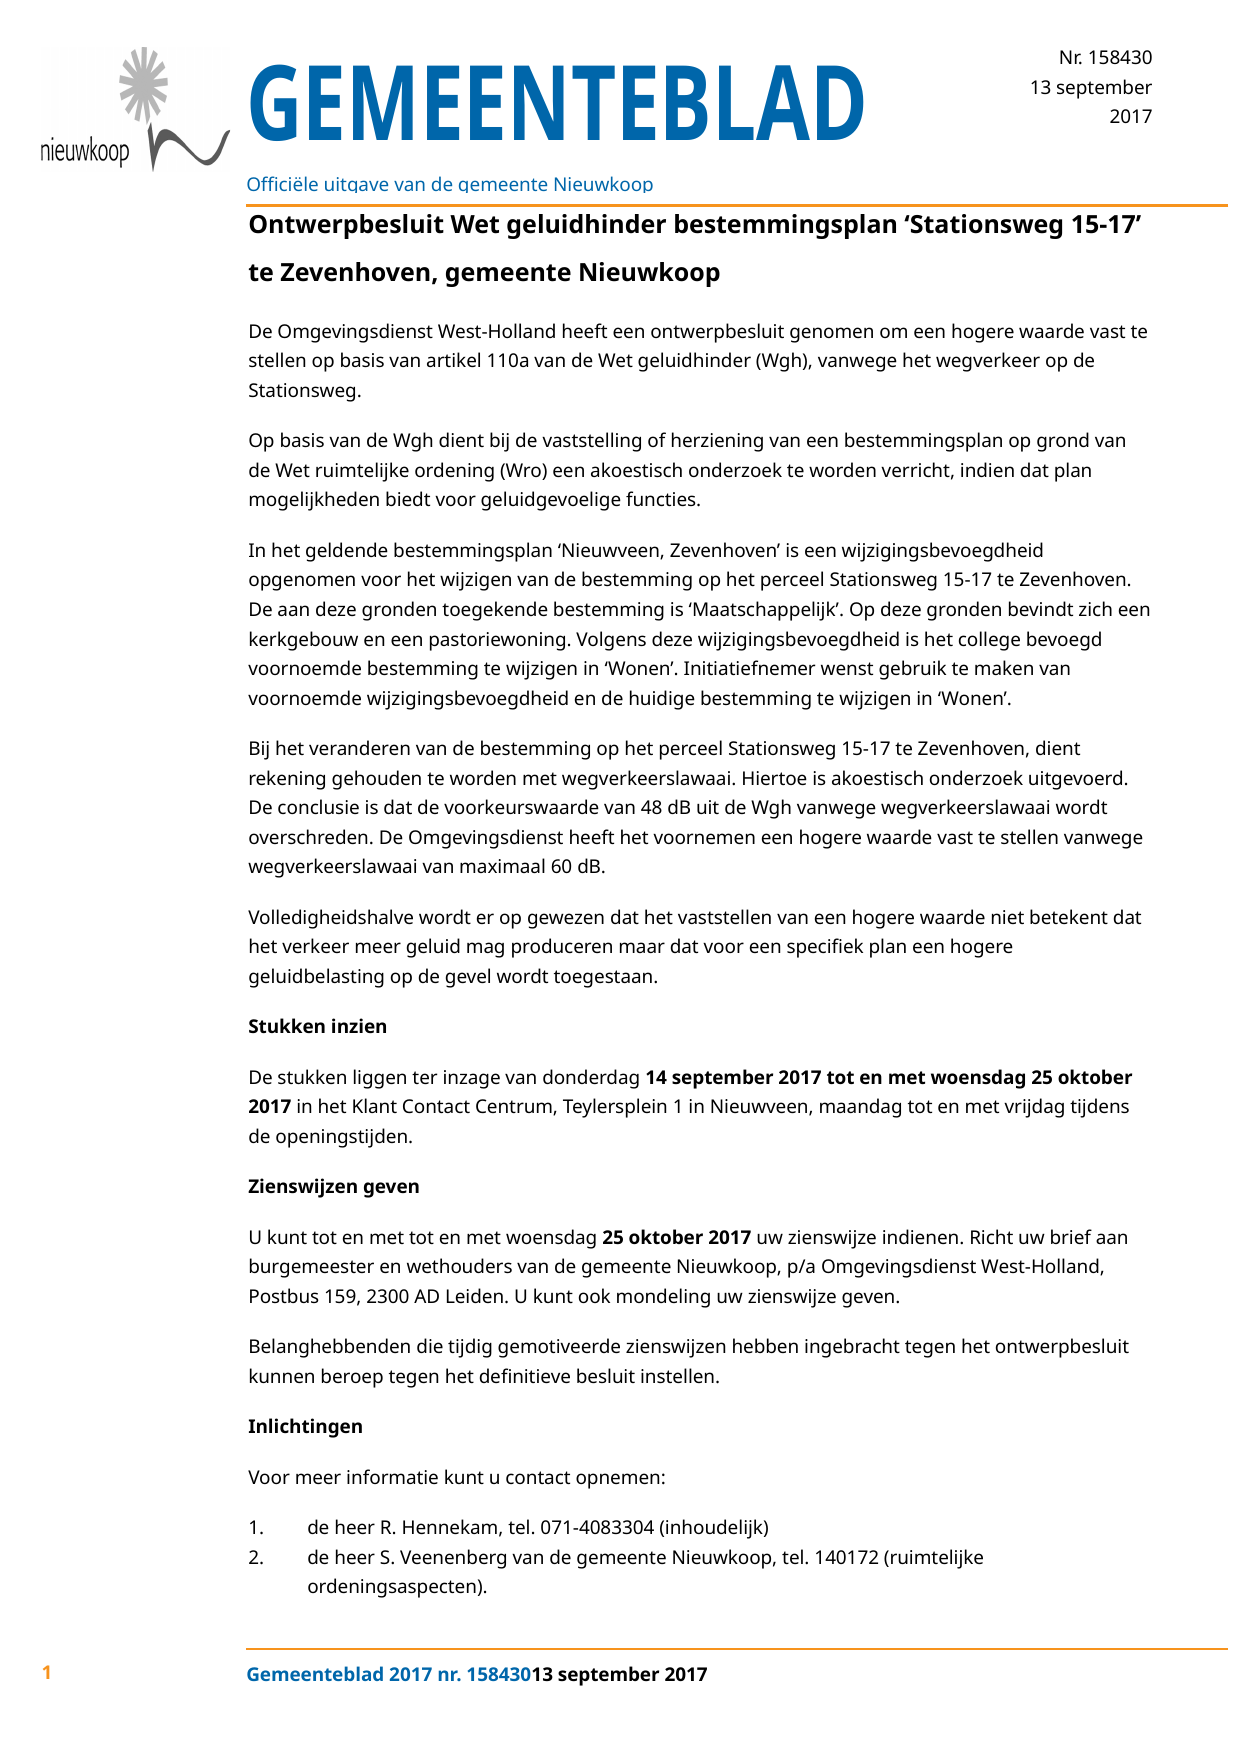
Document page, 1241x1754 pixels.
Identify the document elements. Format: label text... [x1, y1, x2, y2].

text Bij het veranderen van de bestemming op het perceel Stationsweg 15-17 te Zevenhoven, dient rekening gehouden te worden met wegverkeerslawaai. Hiertoe is akoestisch onderzoek uitgevoerd. De conclusie is dat de voorkeurswaarde van 48 dB uit de Wgh vanwege wegverkeerslawaai wordt overschreden. De Omgevingsdienst heeft het voornemen een hogere waarde vast te stellen vanwege wegverkeerslawaai van maximaal 60 dB. [248, 735, 1152, 879]
text Op basis van de Wgh dient bij de vaststelling of herziening van een bestemmingsplan op grond van de Wet ruimtelijke ordening (Wro) een akoestisch onderzoek te worden verricht, indien dat plan mogelijkheden biedt voor geluidgevoelige functies. [248, 427, 1152, 512]
text Inlichtingen [248, 1414, 1152, 1439]
text Volledigheidshalve wordt er op gewezen dat het vaststellen van een hogere waarde niet betekent dat het verkeer meer geluid mag produceren maar dat voor een specifiek plan een hogere geluidbelasting op de gevel wordt toegestaan. [248, 904, 1152, 989]
text Zienswijzen geven [248, 1174, 1152, 1199]
text Belanghebbenden die tijdig gemotiveerde zienswijzen hebben ingebracht tegen het ontwerpbesluit kunnen beroep tegen het definitieve besluit instellen. [248, 1334, 1152, 1389]
text Stukken inzien [248, 1014, 1152, 1039]
text De stukken liggen ter inzage van donderdag 14 september 2017 tot en met woensdag 25 oktober 2017 in het Klant Contact Centrum, Teylersplein 1 in Nieuwveen, maandag tot en met vrijdag tijdens de openingstijden. [248, 1064, 1152, 1149]
text De Omgevingsdienst West-Holland heeft een ontwerpbesluit genomen om een hogere waarde vast te stellen op basis van artikel 110a van de Wet geluidhinder (Wgh), vanwege het wegverkeer op de Stationsweg. [248, 318, 1152, 403]
list de heer S. Veenenberg van de gemeente Nieuwkoop, tel. 140172 (ruimtelijke ordeningsaspecten). [248, 1544, 1152, 1599]
text Voor meer informatie kunt u contact opnemen: [248, 1464, 1152, 1490]
text U kunt tot en met tot en met woensdag 25 oktober 2017 uw zienswijze indienen. Richt uw brief aan burgemeester en wethouders van de gemeente Nieuwkoop, p/a Omgevingsdienst West-Holland, Postbus 159, 2300 AD Leiden. U kunt ook mondeling uw zienswijze geven. [248, 1224, 1152, 1309]
text In het geldende bestemmingsplan ‘Nieuwveen, Zevenhoven’ is een wijzigingsbevoegdheid opgenomen voor het wijzigen van de bestemming op het perceel Stationsweg 15-17 te Zevenhoven. De aan deze gronden toegekende bestemming is ‘Maatschappelijk’. Op deze gronden bevindt zich een kerkgebouw en een pastoriewoning. Volgens deze wijzigingsbevoegdheid is het college bevoegd voornoemde bestemming te wijzigen in ‘Wonen’. Initiatiefnemer wenst gebruik te maken van voornoemde wijzigingsbevoegdheid en de huidige bestemming te wijzigen in ‘Wonen’. [248, 537, 1152, 711]
picture [41, 47, 231, 172]
text Ontwerpbesluit Wet geluidhinder bestemmingsplan ‘Stationsweg 15-17’ te Zevenhoven, gemeente Nieuwkoop [248, 207, 1152, 288]
list de heer R. Hennekam, tel. 071-4083304 (inhoudelijk) [248, 1514, 1152, 1540]
